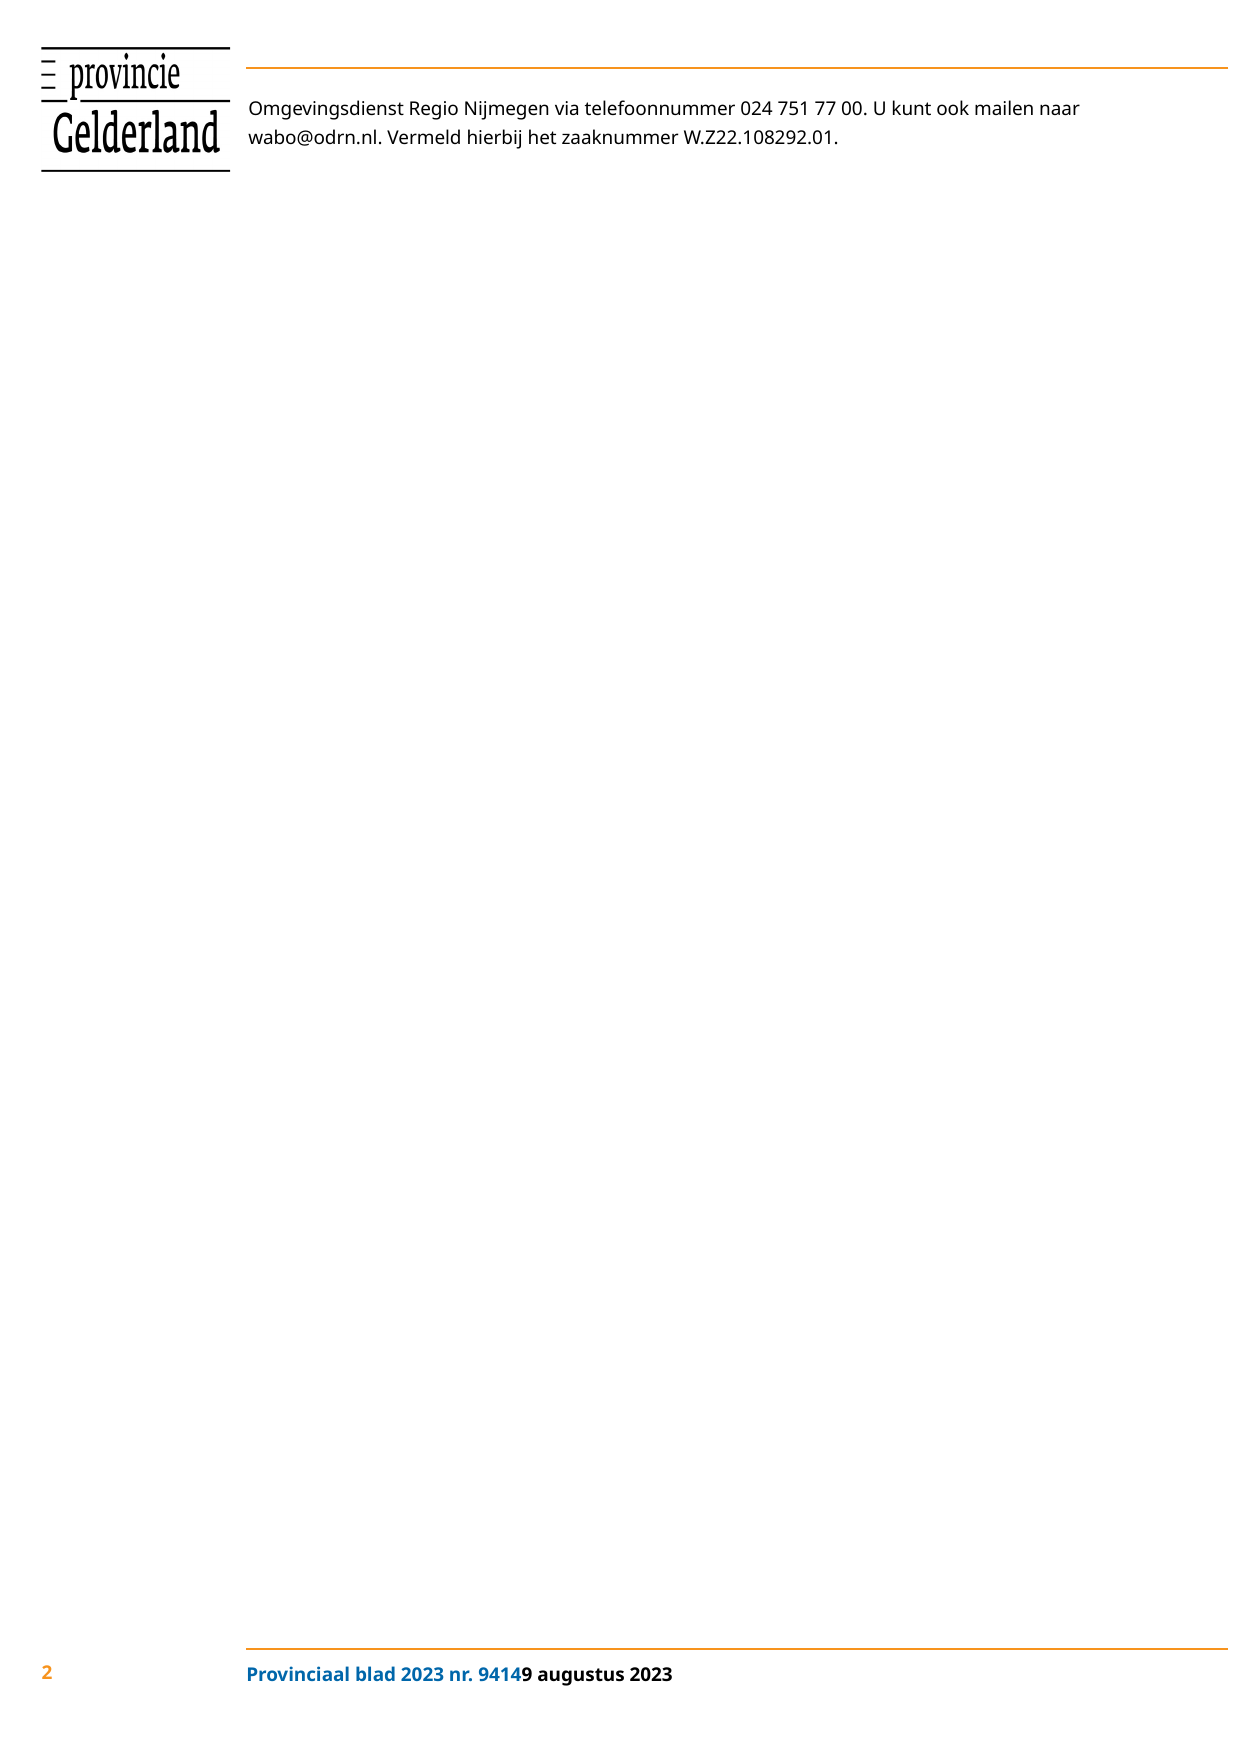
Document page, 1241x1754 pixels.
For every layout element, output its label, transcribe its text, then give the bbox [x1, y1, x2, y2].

text Omgevingsdienst Regio Nijmegen via telefoonnummer 024 751 77 00. U kunt ook mailen naar wabo@odrn.nl. Vermeld hierbij het zaaknummer W.Z22.108292.01. [248, 95, 1152, 150]
picture [41, 47, 231, 172]
